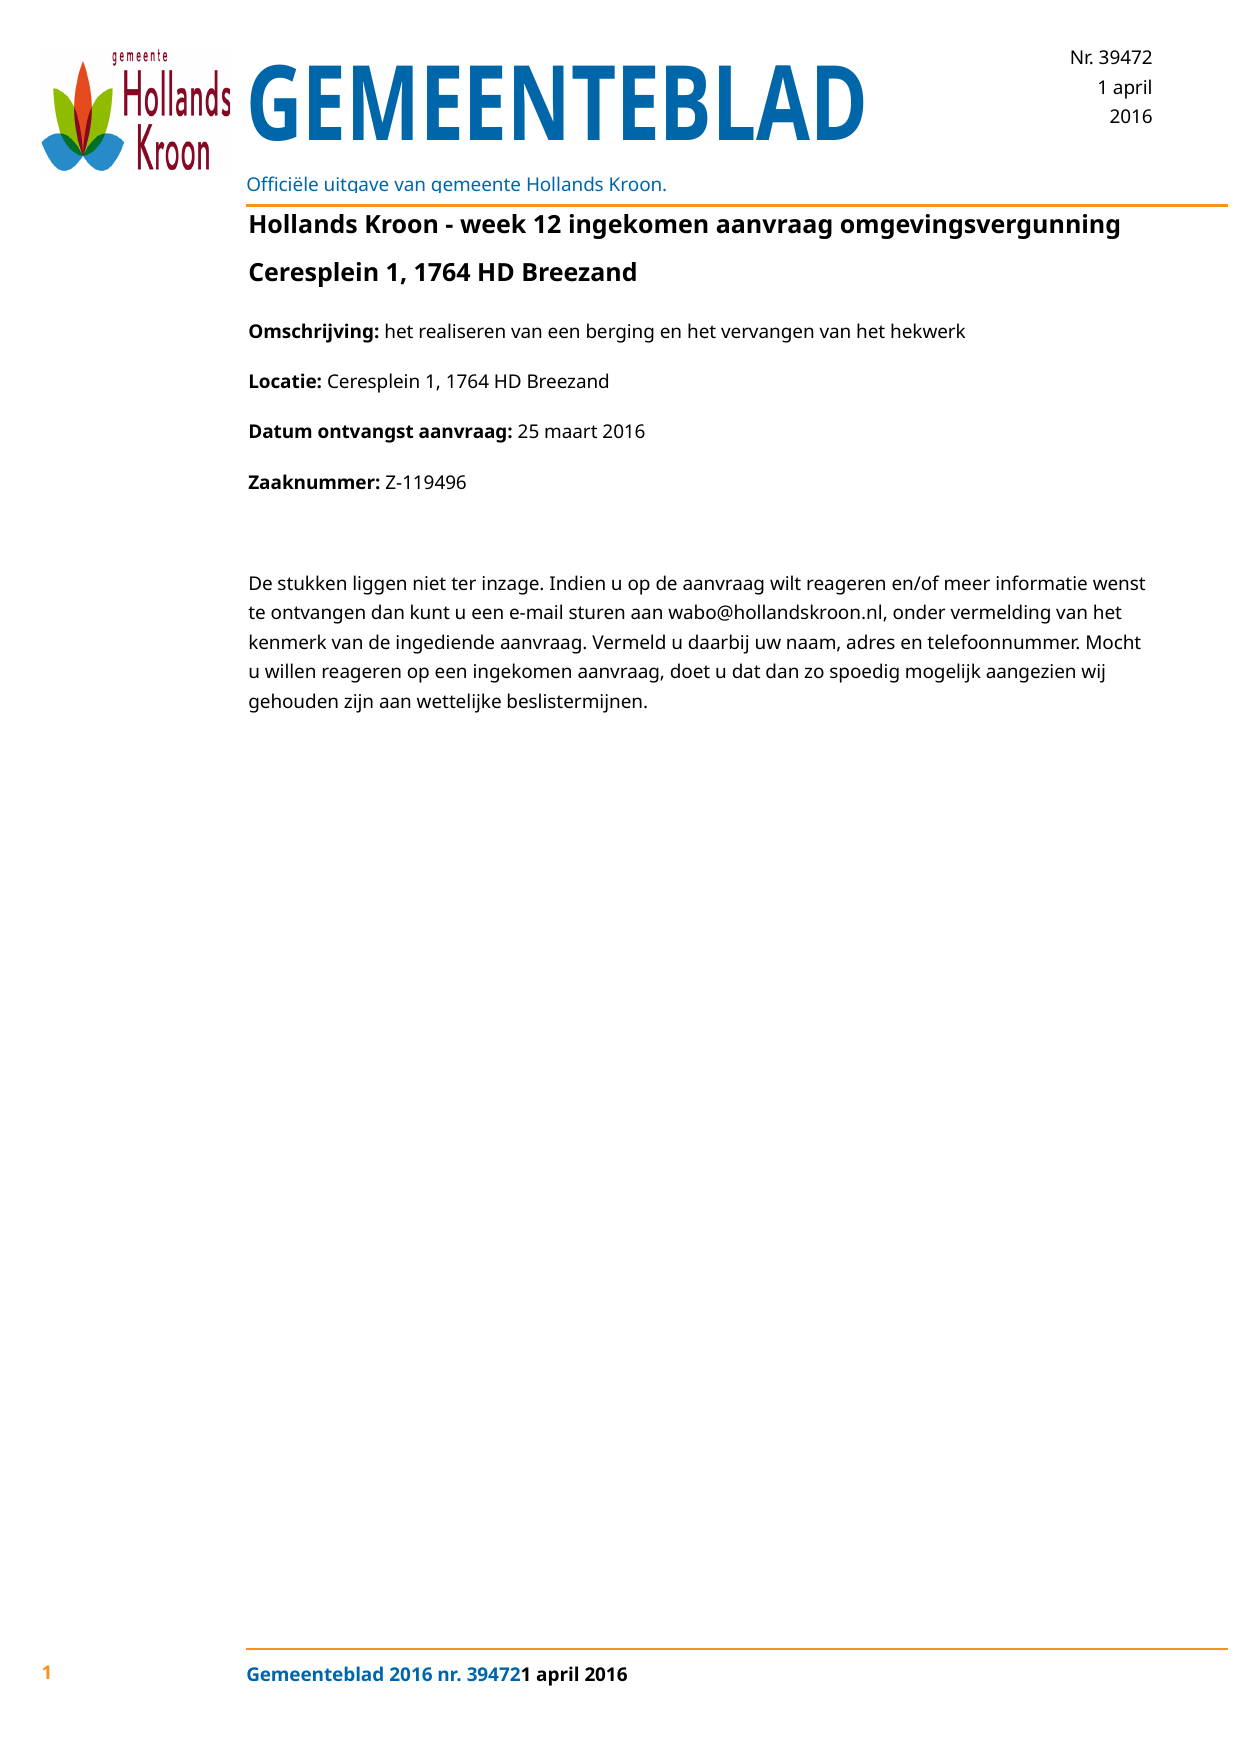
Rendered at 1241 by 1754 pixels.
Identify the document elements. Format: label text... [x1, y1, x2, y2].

picture [41, 47, 231, 172]
text Hollands Kroon - week 12 ingekomen aanvraag omgevingsvergunning Ceresplein 1, 1764 HD Breezand [248, 207, 1152, 288]
text Zaaknummer: Z-119496 [248, 469, 1152, 495]
text Locatie: Ceresplein 1, 1764 HD Breezand [248, 368, 1152, 394]
text De stukken liggen niet ter inzage. Indien u op de aanvraag wilt reageren en/of meer informatie wenst te ontvangen dan kunt u een e-mail sturen aan wabo@hollandskroon.nl, onder vermelding van het kenmerk van de ingediende aanvraag. Vermeld u daarbij uw naam, adres en telefoonnummer. Mocht u willen reageren op een ingekomen aanvraag, doet u dat dan zo spoedig mogelijk aangezien wij gehouden zijn aan wettelijke beslistermijnen. [248, 570, 1152, 714]
text Omschrijving: het realiseren van een berging en het vervangen van het hekwerk [248, 318, 1152, 344]
text Datum ontvangst aanvraag: 25 maart 2016 [248, 419, 1152, 444]
